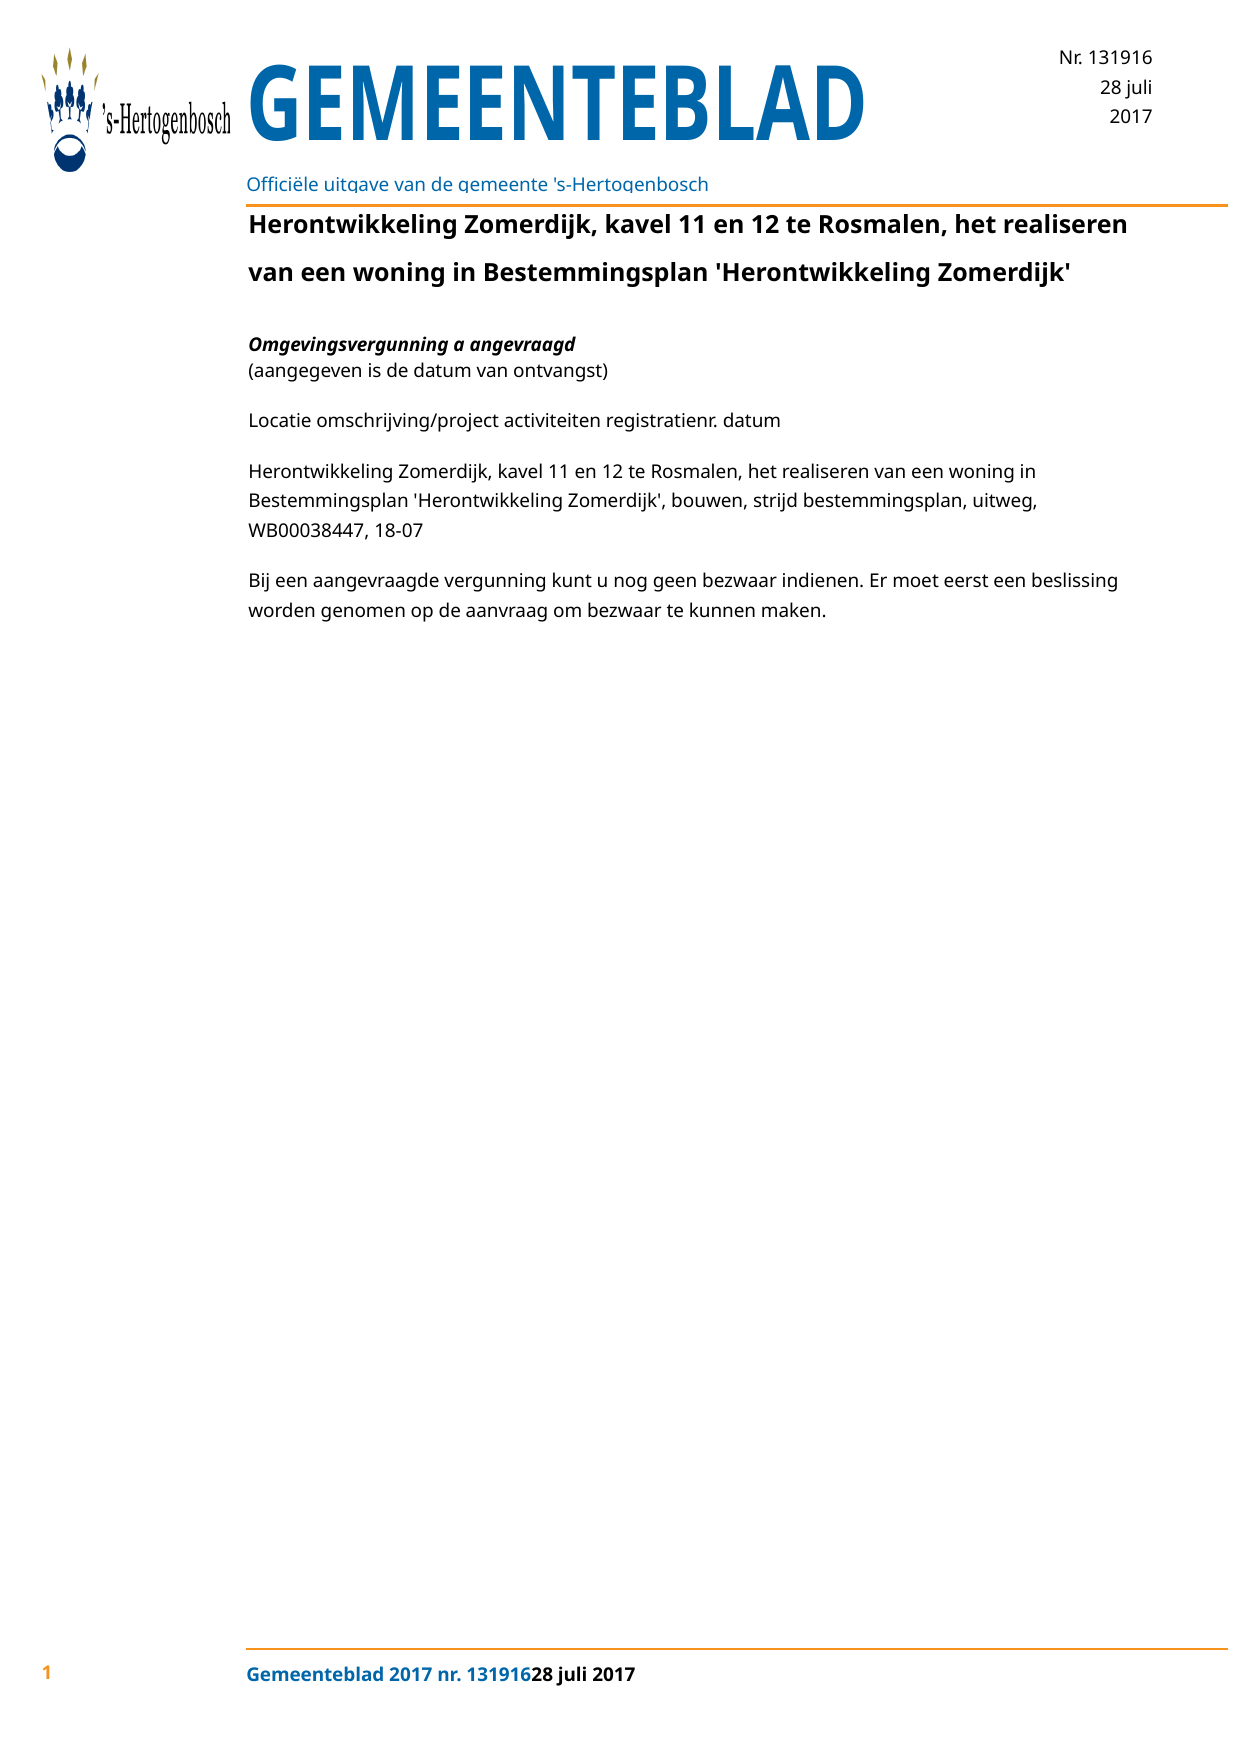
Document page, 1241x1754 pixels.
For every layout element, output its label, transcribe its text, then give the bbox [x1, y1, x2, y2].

text Omgevingsvergunning a angevraagd [248, 331, 1152, 357]
text Herontwikkeling Zomerdijk, kavel 11 en 12 te Rosmalen, het realiseren van een woning in Bestemmingsplan 'Herontwikkeling Zomerdijk', bouwen, strijd bestemmingsplan, uitweg, WB00038447, 18-07 [248, 458, 1152, 543]
text (aangegeven is de datum van ontvangst) [248, 357, 1152, 383]
text Bij een aangevraagde vergunning kunt u nog geen bezwaar indienen. Er moet eerst een beslissing worden genomen op de aanvraag om bezwaar te kunnen maken. [248, 568, 1152, 623]
text Herontwikkeling Zomerdijk, kavel 11 en 12 te Rosmalen, het realiseren van een woning in Bestemmingsplan 'Herontwikkeling Zomerdijk' [248, 207, 1152, 288]
picture [41, 47, 231, 172]
text Locatie omschrijving/project activiteiten registratienr. datum [248, 408, 1152, 433]
